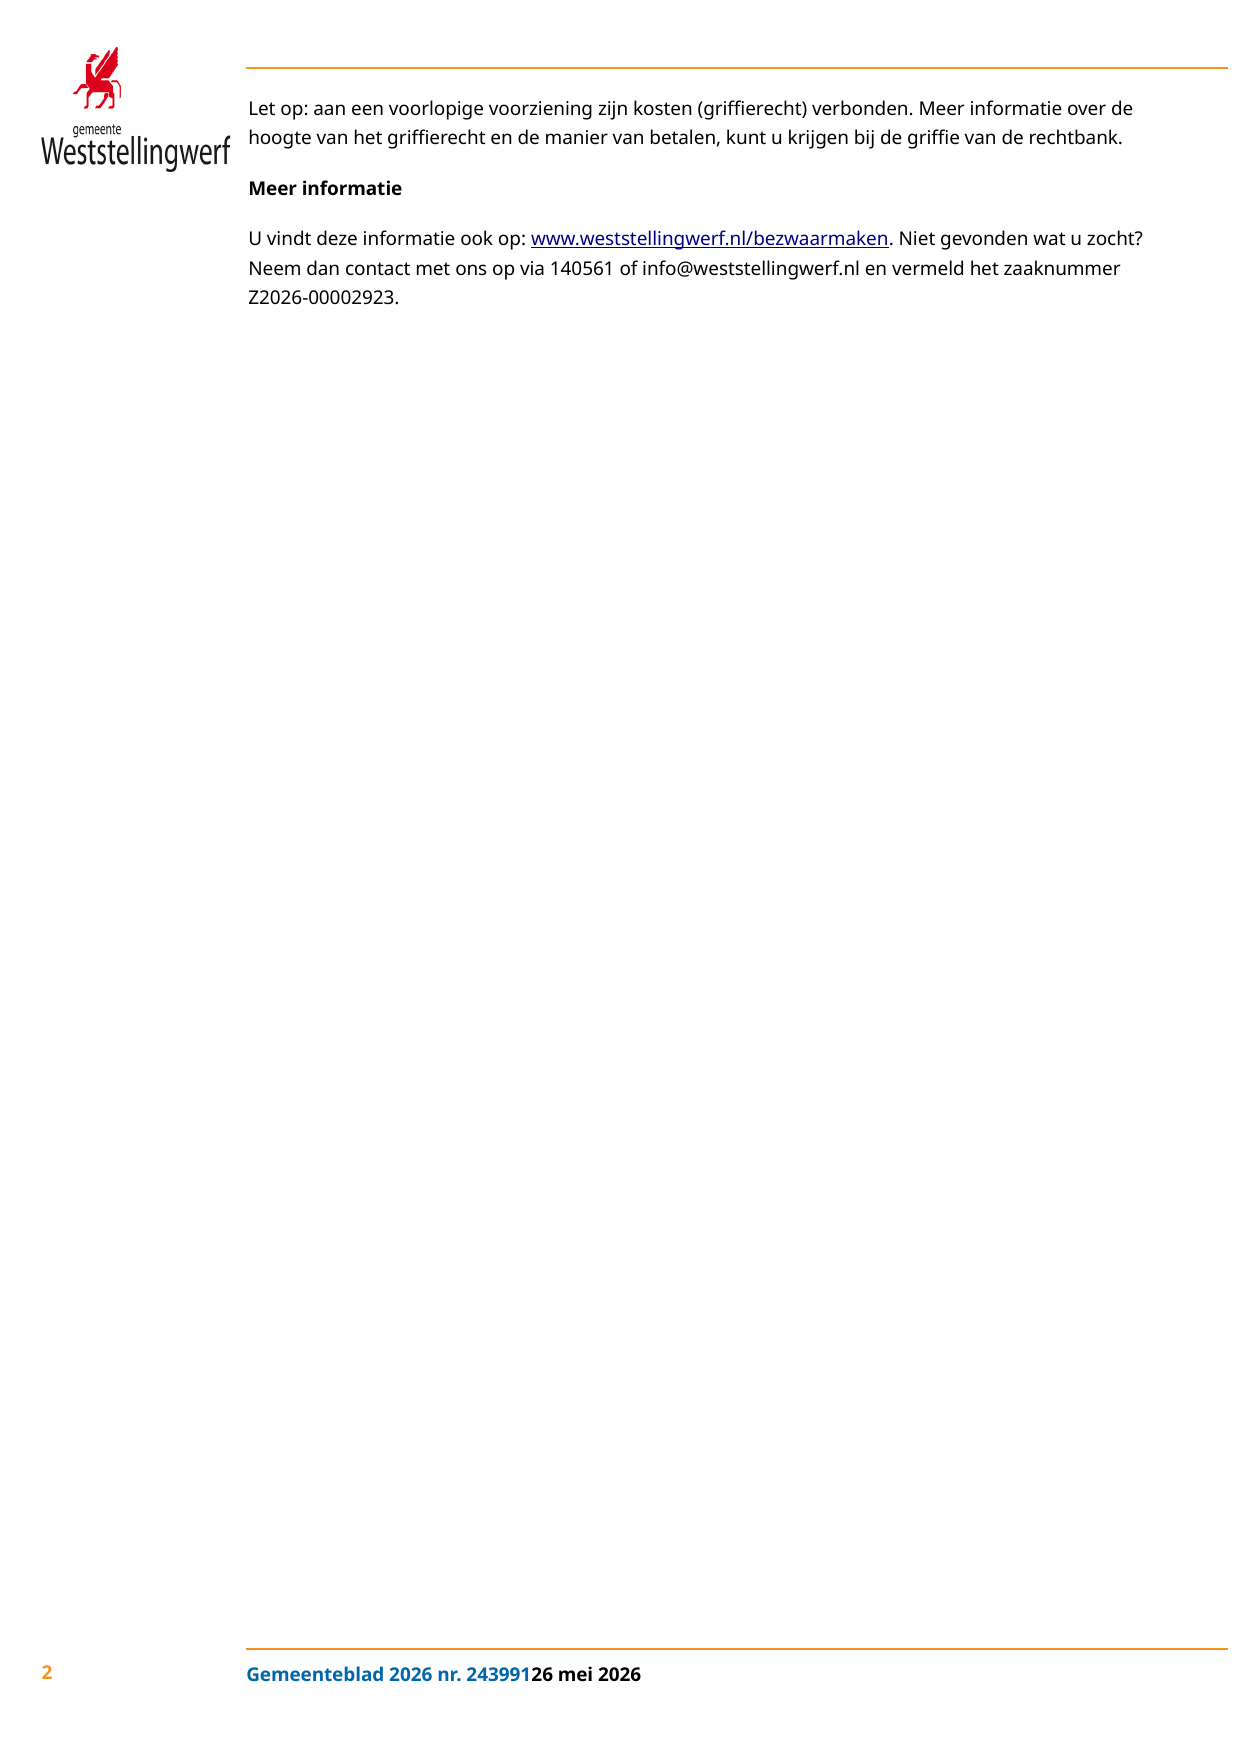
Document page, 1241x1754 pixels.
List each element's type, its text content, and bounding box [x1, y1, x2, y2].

text Let op: aan een voorlopige voorziening zijn kosten (griffierecht) verbonden. Meer informatie over de hoogte van het griffierecht en de manier van betalen, kunt u krijgen bij de griffie van de rechtbank. [248, 95, 1152, 150]
picture [41, 47, 231, 172]
text U vindt deze informatie ook op: www.weststellingwerf.nl/bezwaarmaken. Niet gevonden wat u zocht? Neem dan contact met ons op via 140561 of info@weststellingwerf.nl en vermeld het zaaknummer Z2026-00002923. [248, 225, 1152, 310]
text Meer informatie [248, 175, 1152, 201]
